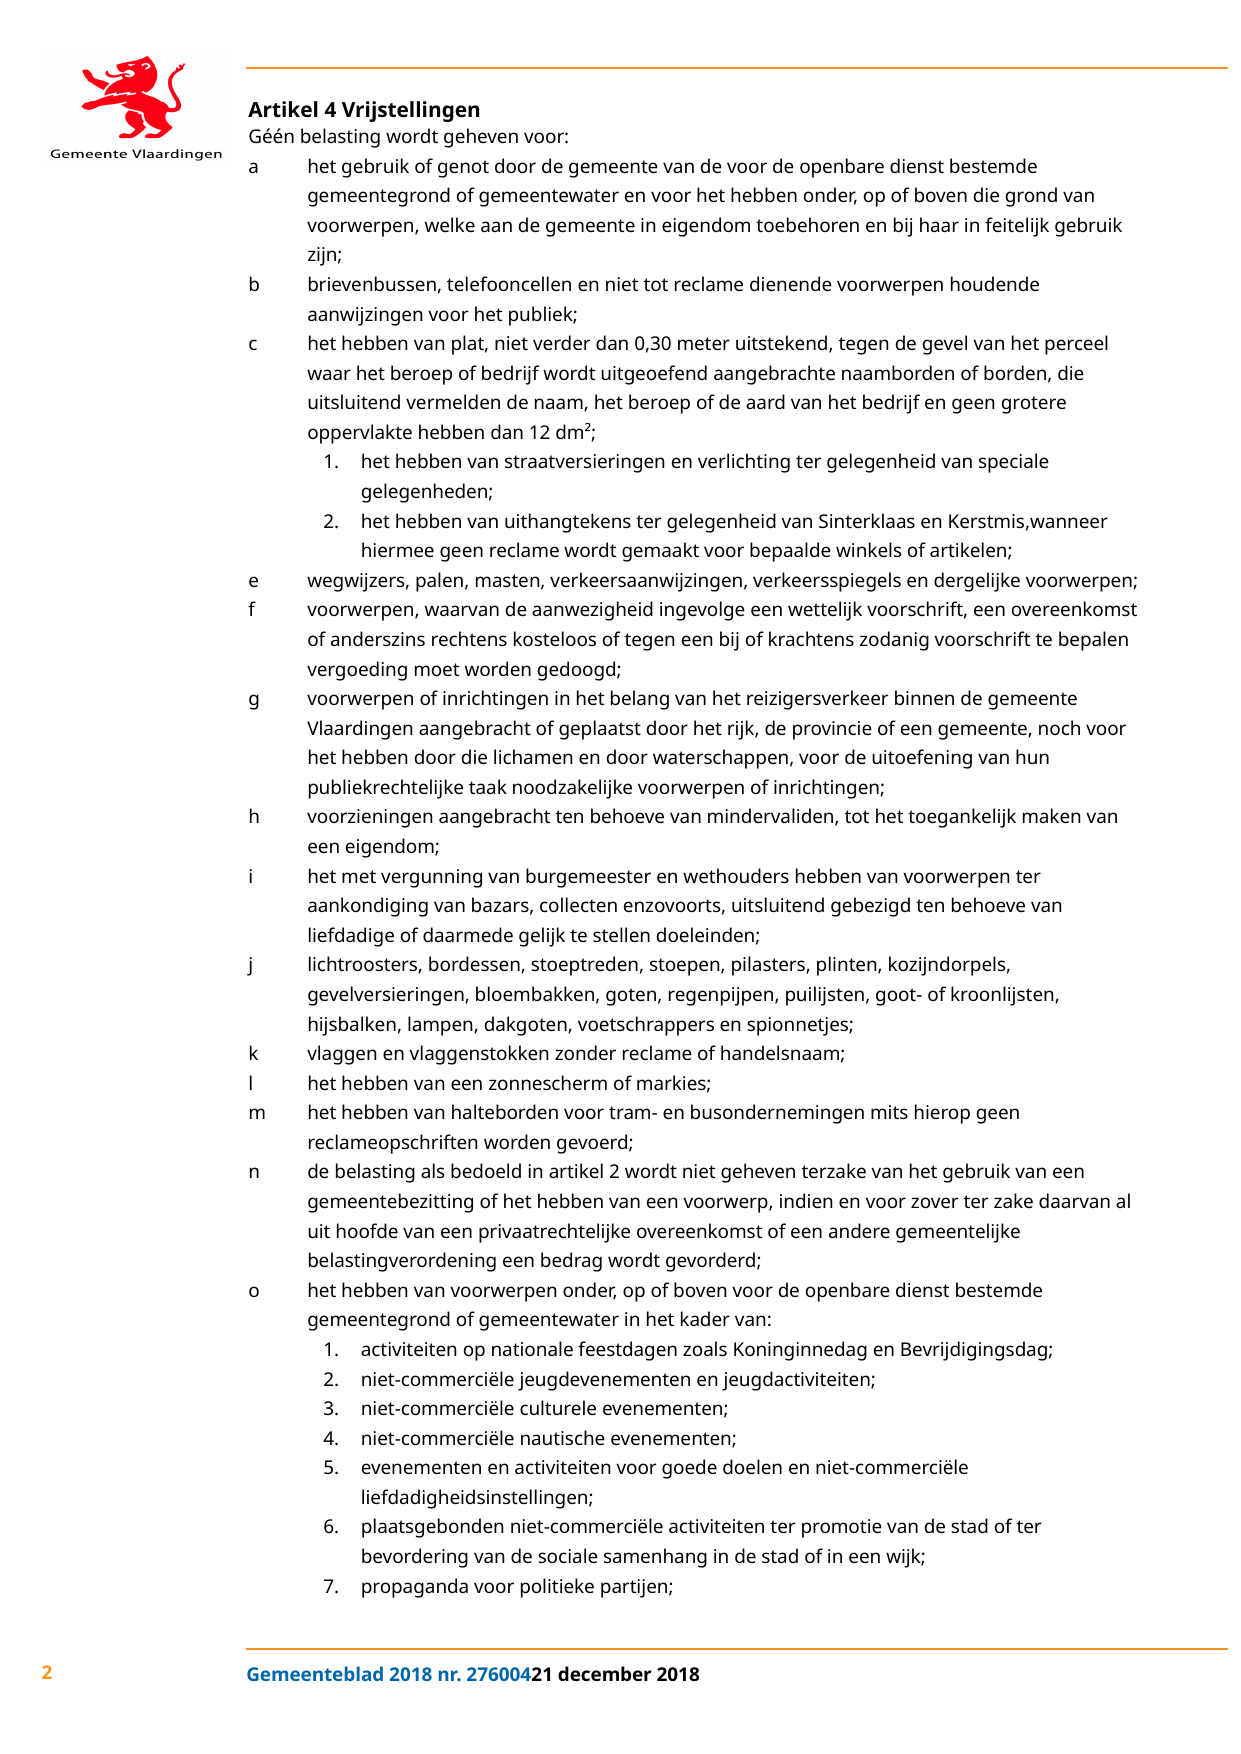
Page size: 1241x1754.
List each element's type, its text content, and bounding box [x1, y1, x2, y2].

list niet-commerciële nautische evenementen; [323, 1425, 1152, 1451]
list plaatsgebonden niet-commerciële activiteiten ter promotie van de stad of ter bevordering van de sociale samenhang in de stad of in een wijk; [323, 1514, 1152, 1569]
list het hebben van halteborden voor tram- en busondernemingen mits hierop geen reclameopschriften worden gevoerd; [248, 1099, 1152, 1155]
picture [41, 47, 231, 172]
list voorwerpen, waarvan de aanwezigheid ingevolge een wettelijk voorschrift, een overeenkomst of anderszins rechtens kosteloos of tegen een bij of krachtens zodanig voorschrift te bepalen vergoeding moet worden gedoogd; [248, 597, 1152, 681]
list vlaggen en vlaggenstokken zonder reclame of handelsnaam; [248, 1040, 1152, 1066]
list wegwijzers, palen, masten, verkeersaanwijzingen, verkeersspiegels en dergelijke voorwerpen; [248, 567, 1152, 593]
list lichtroosters, bordessen, stoeptreden, stoepen, pilasters, plinten, kozijndorpels, gevelversieringen, bloembakken, goten, regenpijpen, puilijsten, goot- of kroonlijsten, hijsbalken, lampen, dakgoten, voetschrappers en spionnetjes; [248, 952, 1152, 1036]
list activiteiten op nationale feestdagen zoals Koninginnedag en Bevrijdigingsdag; [323, 1336, 1152, 1362]
list niet-commerciële jeugdevenementen en jeugdactiviteiten; [323, 1366, 1152, 1391]
list het hebben van uithangtekens ter gelegenheid van Sinterklaas en Kerstmis,wanneer hiermee geen reclame wordt gemaakt voor bepaalde winkels of artikelen; [323, 508, 1152, 563]
list het met vergunning van burgemeester en wethouders hebben van voorwerpen ter aankondiging van bazars, collecten enzovoorts, uitsluitend gebezigd ten behoeve van liefdadige of daarmede gelijk te stellen doeleinden; [248, 863, 1152, 948]
text Géén belasting wordt geheven voor: [248, 123, 1152, 149]
list propaganda voor politieke partijen; [323, 1573, 1152, 1598]
list niet-commerciële culturele evenementen; [323, 1395, 1152, 1421]
list voorwerpen of inrichtingen in het belang van het reizigersverkeer binnen de gemeente Vlaardingen aangebracht of geplaatst door het rijk, de provincie of een gemeente, noch voor het hebben door die lichamen en door waterschappen, voor de uitoefening van hun publiekrechtelijke taak noodzakelijke voorwerpen of inrichtingen; [248, 685, 1152, 800]
list het hebben van een zonnescherm of markies; [248, 1070, 1152, 1096]
list brievenbussen, telefooncellen en niet tot reclame dienende voorwerpen houdende aanwijzingen voor het publiek; [248, 271, 1152, 326]
list het hebben van straatversieringen en verlichting ter gelegenheid van speciale gelegenheden; [323, 449, 1152, 504]
text Artikel 4 Vrijstellingen [248, 95, 1152, 123]
list het hebben van plat, niet verder dan 0,30 meter uitstekend, tegen de gevel van het perceel waar het beroep of bedrijf wordt uitgeoefend aangebrachte naamborden of borden, die uitsluitend vermelden de naam, het beroep of de aard van het bedrijf en geen grotere oppervlakte hebben dan 12 dm²; [248, 330, 1152, 445]
list het hebben van voorwerpen onder, op of boven voor de openbare dienst bestemde gemeentegrond of gemeentewater in het kader van: [248, 1277, 1152, 1332]
list de belasting als bedoeld in artikel 2 wordt niet geheven terzake van het gebruik van een gemeentebezitting of het hebben van een voorwerp, indien en voor zover ter zake daarvan al uit hoofde van een privaatrechtelijke overeenkomst of een andere gemeentelijke belastingverordening een bedrag wordt gevorderd; [248, 1159, 1152, 1273]
list evenementen en activiteiten voor goede doelen en niet-commerciële liefdadigheidsinstellingen; [323, 1454, 1152, 1510]
list voorzieningen aangebracht ten behoeve van mindervaliden, tot het toegankelijk maken van een eigendom; [248, 804, 1152, 859]
list het gebruik of genot door de gemeente van de voor de openbare dienst bestemde gemeentegrond of gemeentewater en voor het hebben onder, op of boven die grond van voorwerpen, welke aan de gemeente in eigendom toebehoren en bij haar in feitelijk gebruik zijn; [248, 153, 1152, 267]
